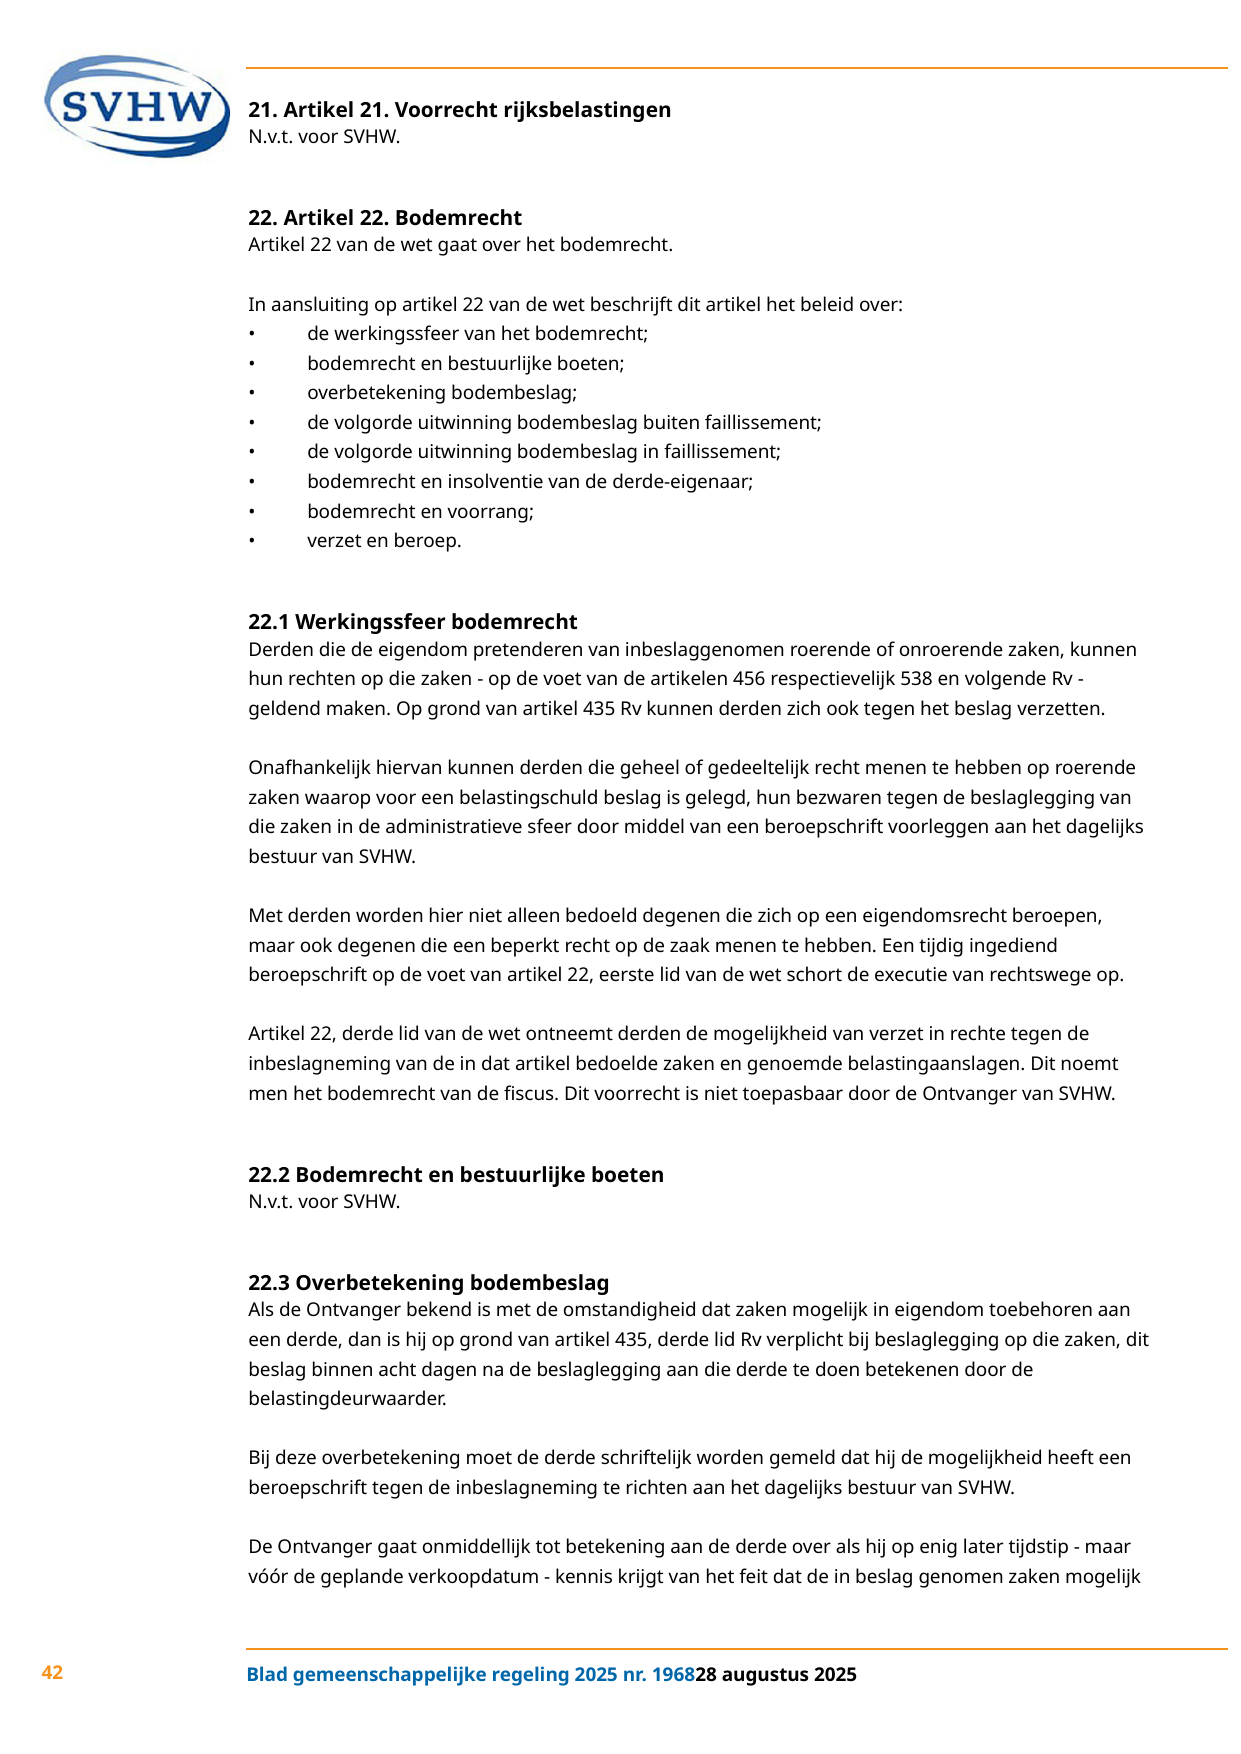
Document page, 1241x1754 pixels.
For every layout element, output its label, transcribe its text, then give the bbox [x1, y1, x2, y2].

picture [41, 47, 231, 172]
text N.v.t. voor SVHW. [248, 1188, 1152, 1214]
list de volgorde uitwinning bodembeslag buiten faillissement; [248, 409, 1152, 435]
text Derden die de eigendom pretenderen van inbeslaggenomen roerende of onroerende zaken, kunnen hun rechten op die zaken - op de voet van de artikelen 456 respectievelijk 538 en volgende Rv - geldend maken. Op grond van artikel 435 Rv kunnen derden zich ook tegen het beslag verzetten. [248, 636, 1152, 721]
text In aansluiting op artikel 22 van de wet beschrijft dit artikel het beleid over: [248, 291, 1152, 317]
text 22.1 Werkingssfeer bodemrecht [248, 607, 1152, 636]
list bodemrecht en voorrang; [248, 498, 1152, 524]
text Artikel 22 van de wet gaat over het bodemrecht. [248, 232, 1152, 257]
text 22.2 Bodemrecht en bestuurlijke boeten [248, 1160, 1152, 1188]
text 21. Artikel 21. Voorrecht rijksbelastingen [248, 95, 1152, 123]
text De Ontvanger gaat onmiddellijk tot betekening aan de derde over als hij op enig later tijdstip - maar vóór de geplande verkoopdatum - kennis krijgt van het feit dat de in beslag genomen zaken mogelijk [248, 1533, 1152, 1588]
list de werkingssfeer van het bodemrecht; [248, 320, 1152, 346]
text Bij deze overbetekening moet de derde schriftelijk worden gemeld dat hij de mogelijkheid heeft een beroepschrift tegen de inbeslagneming te richten aan het dagelijks bestuur van SVHW. [248, 1444, 1152, 1500]
text 22. Artikel 22. Bodemrecht [248, 203, 1152, 232]
text N.v.t. voor SVHW. [248, 123, 1152, 149]
text 22.3 Overbetekening bodembeslag [248, 1268, 1152, 1297]
list overbetekening bodembeslag; [248, 379, 1152, 405]
list verzet en beroep. [248, 527, 1152, 553]
text Onafhankelijk hiervan kunnen derden die geheel of gedeeltelijk recht menen te hebben op roerende zaken waarop voor een belastingschuld beslag is gelegd, hun bezwaren tegen de beslaglegging van die zaken in de administratieve sfeer door middel van een beroepschrift voorleggen aan het dagelijks bestuur van SVHW. [248, 754, 1152, 869]
text Als de Ontvanger bekend is met de omstandigheid dat zaken mogelijk in eigendom toebehoren aan een derde, dan is hij op grond van artikel 435, derde lid Rv verplicht bij beslaglegging op die zaken, dit beslag binnen acht dagen na de beslaglegging aan die derde te doen betekenen door de belastingdeurwaarder. [248, 1297, 1152, 1411]
text Artikel 22, derde lid van de wet ontneemt derden de mogelijkheid van verzet in rechte tegen de inbeslagneming van de in dat artikel bedoelde zaken en genoemde belastingaanslagen. Dit noemt men het bodemrecht van de fiscus. Dit voorrecht is niet toepasbaar door de Ontvanger van SVHW. [248, 1021, 1152, 1105]
list bodemrecht en bestuurlijke boeten; [248, 350, 1152, 376]
list de volgorde uitwinning bodembeslag in faillissement; [248, 439, 1152, 464]
text Met derden worden hier niet alleen bedoeld degenen die zich op een eigendomsrecht beroepen, maar ook degenen die een beperkt recht op de zaak menen te hebben. Een tijdig ingediend beroepschrift op de voet van artikel 22, eerste lid van de wet schort de executie van rechtswege op. [248, 902, 1152, 987]
list bodemrecht en insolventie van de derde-eigenaar; [248, 468, 1152, 494]
